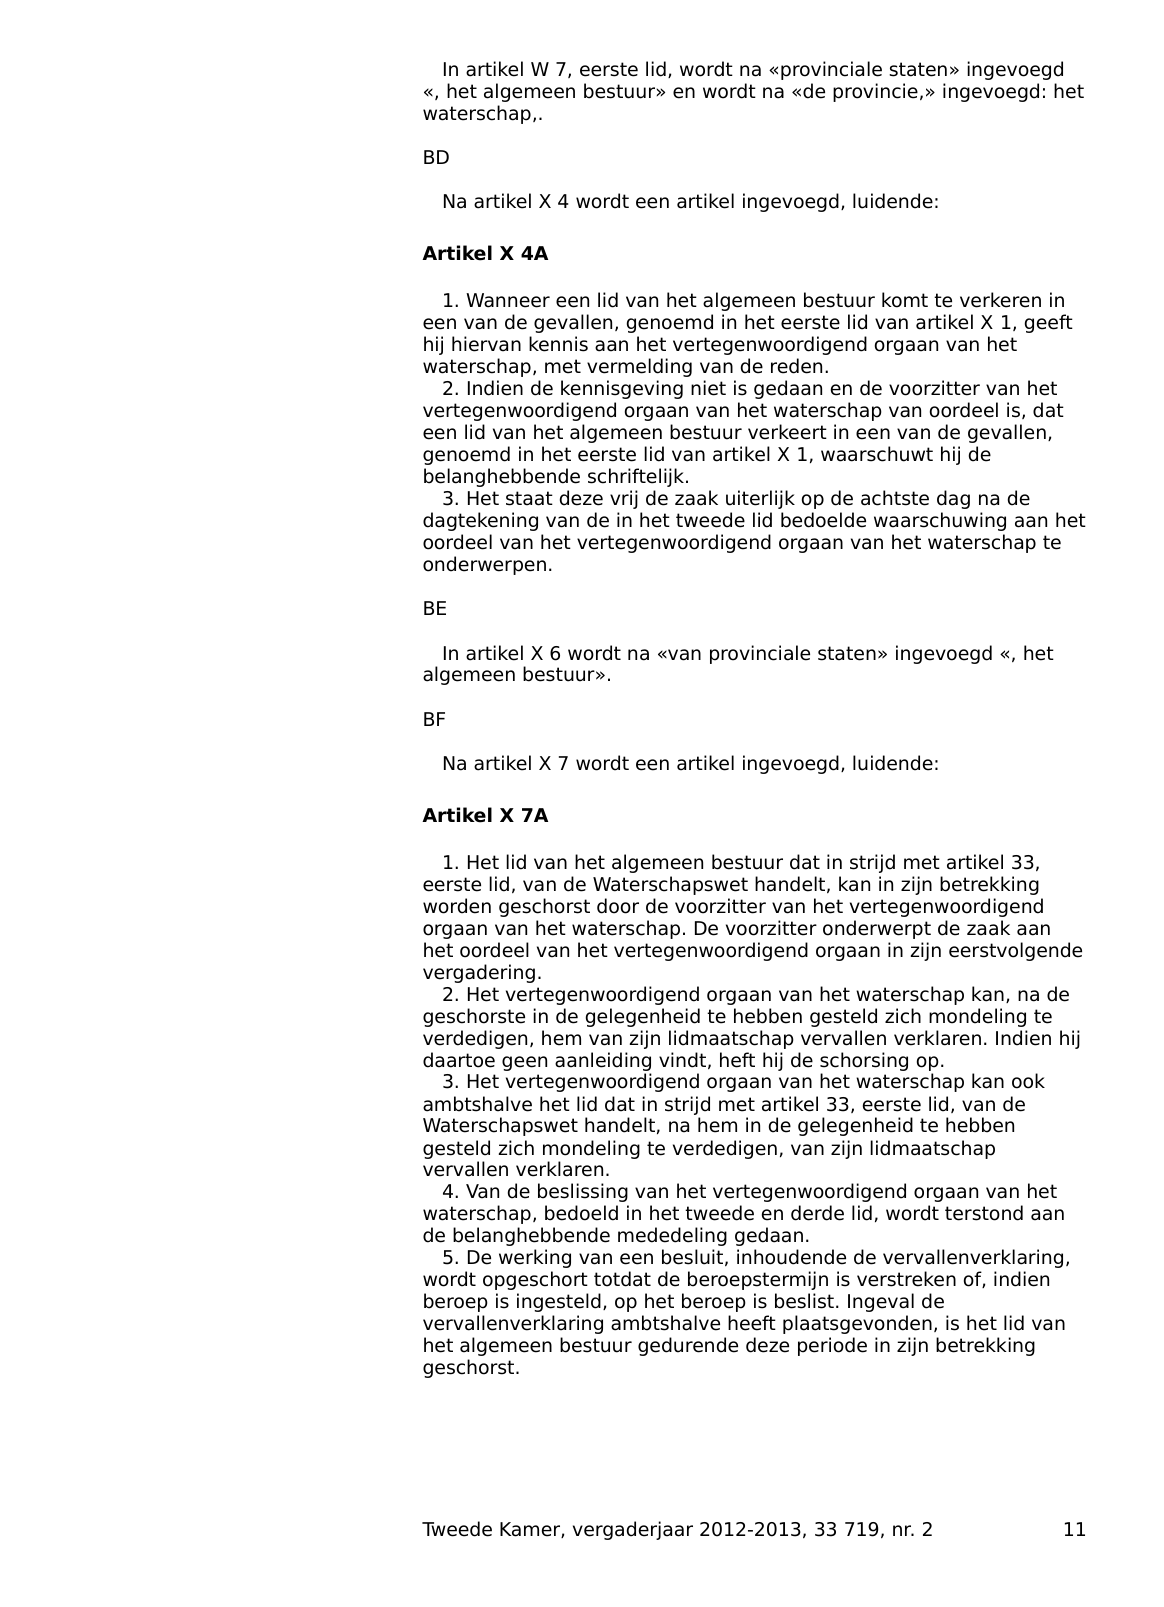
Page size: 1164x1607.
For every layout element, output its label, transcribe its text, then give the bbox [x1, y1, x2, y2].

text 2. Het vertegenwoordigend orgaan van het waterschap kan, na de geschorste in de gelegenheid te hebben gesteld zich mondeling te verdedigen, hem van zijn lidmaatschap vervallen verklaren. Indien hij daartoe geen aanleiding vindt, heft hij de schorsing op. [422, 983, 1087, 1071]
text Na artikel X 4 wordt een artikel ingevoegd, luidende: [422, 191, 1087, 213]
text 4. Van de beslissing van het vertegenwoordigend orgaan van het waterschap, bedoeld in het tweede en derde lid, wordt terstond aan de belanghebbende mededeling gedaan. [422, 1181, 1087, 1247]
text BD [422, 147, 1087, 169]
text 3. Het vertegenwoordigend orgaan van het waterschap kan ook ambtshalve het lid dat in strijd met artikel 33, eerste lid, van de Waterschapswet handelt, na hem in de gelegenheid te hebben gesteld zich mondeling te verdedigen, van zijn lidmaatschap vervallen verklaren. [422, 1071, 1087, 1181]
text 3. Het staat deze vrij de zaak uiterlijk op de achtste dag na de dagtekening van de in het tweede lid bedoelde waarschuwing aan het oordeel van het vertegenwoordigend orgaan van het waterschap te onderwerpen. [422, 488, 1087, 576]
text BE [422, 598, 1087, 620]
text In artikel W 7, eerste lid, wordt na «provinciale staten» ingevoegd «, het algemeen bestuur» en wordt na «de provincie,» ingevoegd: het waterschap,. [422, 59, 1087, 125]
text 5. De werking van een besluit, inhoudende de vervallenverklaring, wordt opgeschort totdat de beroepstermijn is verstreken of, indien beroep is ingesteld, op het beroep is beslist. Ingeval de vervallenverklaring ambtshalve heeft plaatsgevonden, is het lid van het algemeen bestuur gedurende deze periode in zijn betrekking geschorst. [422, 1247, 1087, 1379]
text 1. Het lid van het algemeen bestuur dat in strijd met artikel 33, eerste lid, van de Waterschapswet handelt, kan in zijn betrekking worden geschorst door de voorzitter van het vertegenwoordigend orgaan van het waterschap. De voorzitter onderwerpt de zaak aan het oordeel van het vertegenwoordigend orgaan in zijn eerstvolgende vergadering. [422, 852, 1087, 983]
text Na artikel X 7 wordt een artikel ingevoegd, luidende: [422, 753, 1087, 775]
text In artikel X 6 wordt na «van provinciale staten» ingevoegd «, het algemeen bestuur». [422, 642, 1087, 686]
subtitle Artikel X 4A [422, 243, 1087, 265]
text BF [422, 708, 1087, 731]
text 1. Wanneer een lid van het algemeen bestuur komt te verkeren in een van de gevallen, genoemd in het eerste lid van artikel X 1, geeft hij hiervan kennis aan het vertegenwoordigend orgaan van het waterschap, met vermelding van de reden. [422, 290, 1087, 378]
text 2. Indien de kennisgeving niet is gedaan en de voorzitter van het vertegenwoordigend orgaan van het waterschap van oordeel is, dat een lid van het algemeen bestuur verkeert in een van de gevallen, genoemd in het eerste lid van artikel X 1, waarschuwt hij de belanghebbende schriftelijk. [422, 378, 1087, 488]
subtitle Artikel X 7A [422, 805, 1087, 827]
